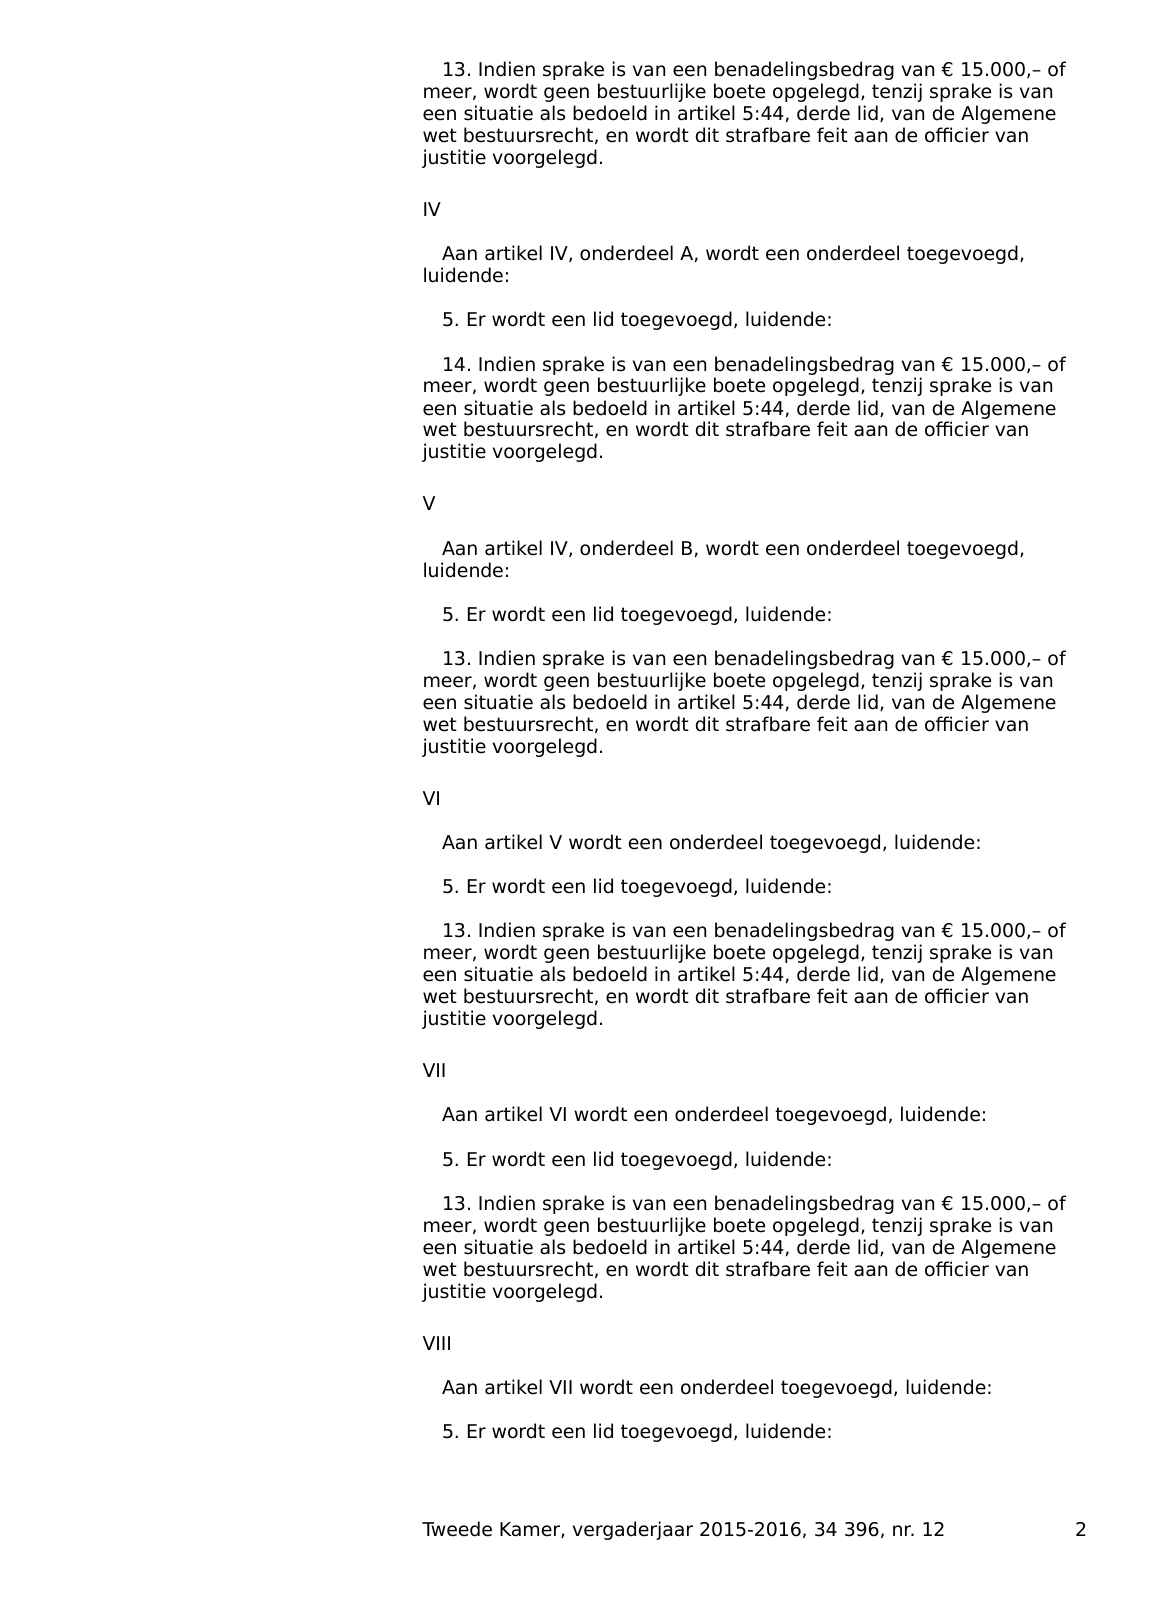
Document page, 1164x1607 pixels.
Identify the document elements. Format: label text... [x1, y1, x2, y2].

text Aan artikel VI wordt een onderdeel toegevoegd, luidende: [422, 1104, 1087, 1126]
subtitle VI [422, 788, 1087, 810]
text 13. Indien sprake is van een benadelingsbedrag van € 15.000,– of meer, wordt geen bestuurlijke boete opgelegd, tenzij sprake is van een situatie als bedoeld in artikel 5:44, derde lid, van de Algemene wet bestuursrecht, en wordt dit strafbare feit aan de officier van justitie voorgelegd. [422, 1193, 1087, 1302]
text Aan artikel IV, onderdeel A, wordt een onderdeel toegevoegd, luidende: [422, 243, 1087, 287]
text 5. Er wordt een lid toegevoegd, luidende: [422, 1148, 1087, 1170]
text 13. Indien sprake is van een benadelingsbedrag van € 15.000,– of meer, wordt geen bestuurlijke boete opgelegd, tenzij sprake is van een situatie als bedoeld in artikel 5:44, derde lid, van de Algemene wet bestuursrecht, en wordt dit strafbare feit aan de officier van justitie voorgelegd. [422, 648, 1087, 758]
subtitle VIII [422, 1332, 1087, 1354]
text 5. Er wordt een lid toegevoegd, luidende: [422, 876, 1087, 898]
subtitle V [422, 493, 1087, 515]
text 5. Er wordt een lid toegevoegd, luidende: [422, 1421, 1087, 1443]
subtitle IV [422, 199, 1087, 221]
text Aan artikel V wordt een onderdeel toegevoegd, luidende: [422, 832, 1087, 854]
text Aan artikel IV, onderdeel B, wordt een onderdeel toegevoegd, luidende: [422, 537, 1087, 581]
text 14. Indien sprake is van een benadelingsbedrag van € 15.000,– of meer, wordt geen bestuurlijke boete opgelegd, tenzij sprake is van een situatie als bedoeld in artikel 5:44, derde lid, van de Algemene wet bestuursrecht, en wordt dit strafbare feit aan de officier van justitie voorgelegd. [422, 353, 1087, 463]
subtitle VII [422, 1060, 1087, 1082]
text 13. Indien sprake is van een benadelingsbedrag van € 15.000,– of meer, wordt geen bestuurlijke boete opgelegd, tenzij sprake is van een situatie als bedoeld in artikel 5:44, derde lid, van de Algemene wet bestuursrecht, en wordt dit strafbare feit aan de officier van justitie voorgelegd. [422, 920, 1087, 1030]
text Aan artikel VII wordt een onderdeel toegevoegd, luidende: [422, 1377, 1087, 1399]
text 13. Indien sprake is van een benadelingsbedrag van € 15.000,– of meer, wordt geen bestuurlijke boete opgelegd, tenzij sprake is van een situatie als bedoeld in artikel 5:44, derde lid, van de Algemene wet bestuursrecht, en wordt dit strafbare feit aan de officier van justitie voorgelegd. [422, 59, 1087, 169]
text 5. Er wordt een lid toegevoegd, luidende: [422, 604, 1087, 626]
text 5. Er wordt een lid toegevoegd, luidende: [422, 309, 1087, 331]
